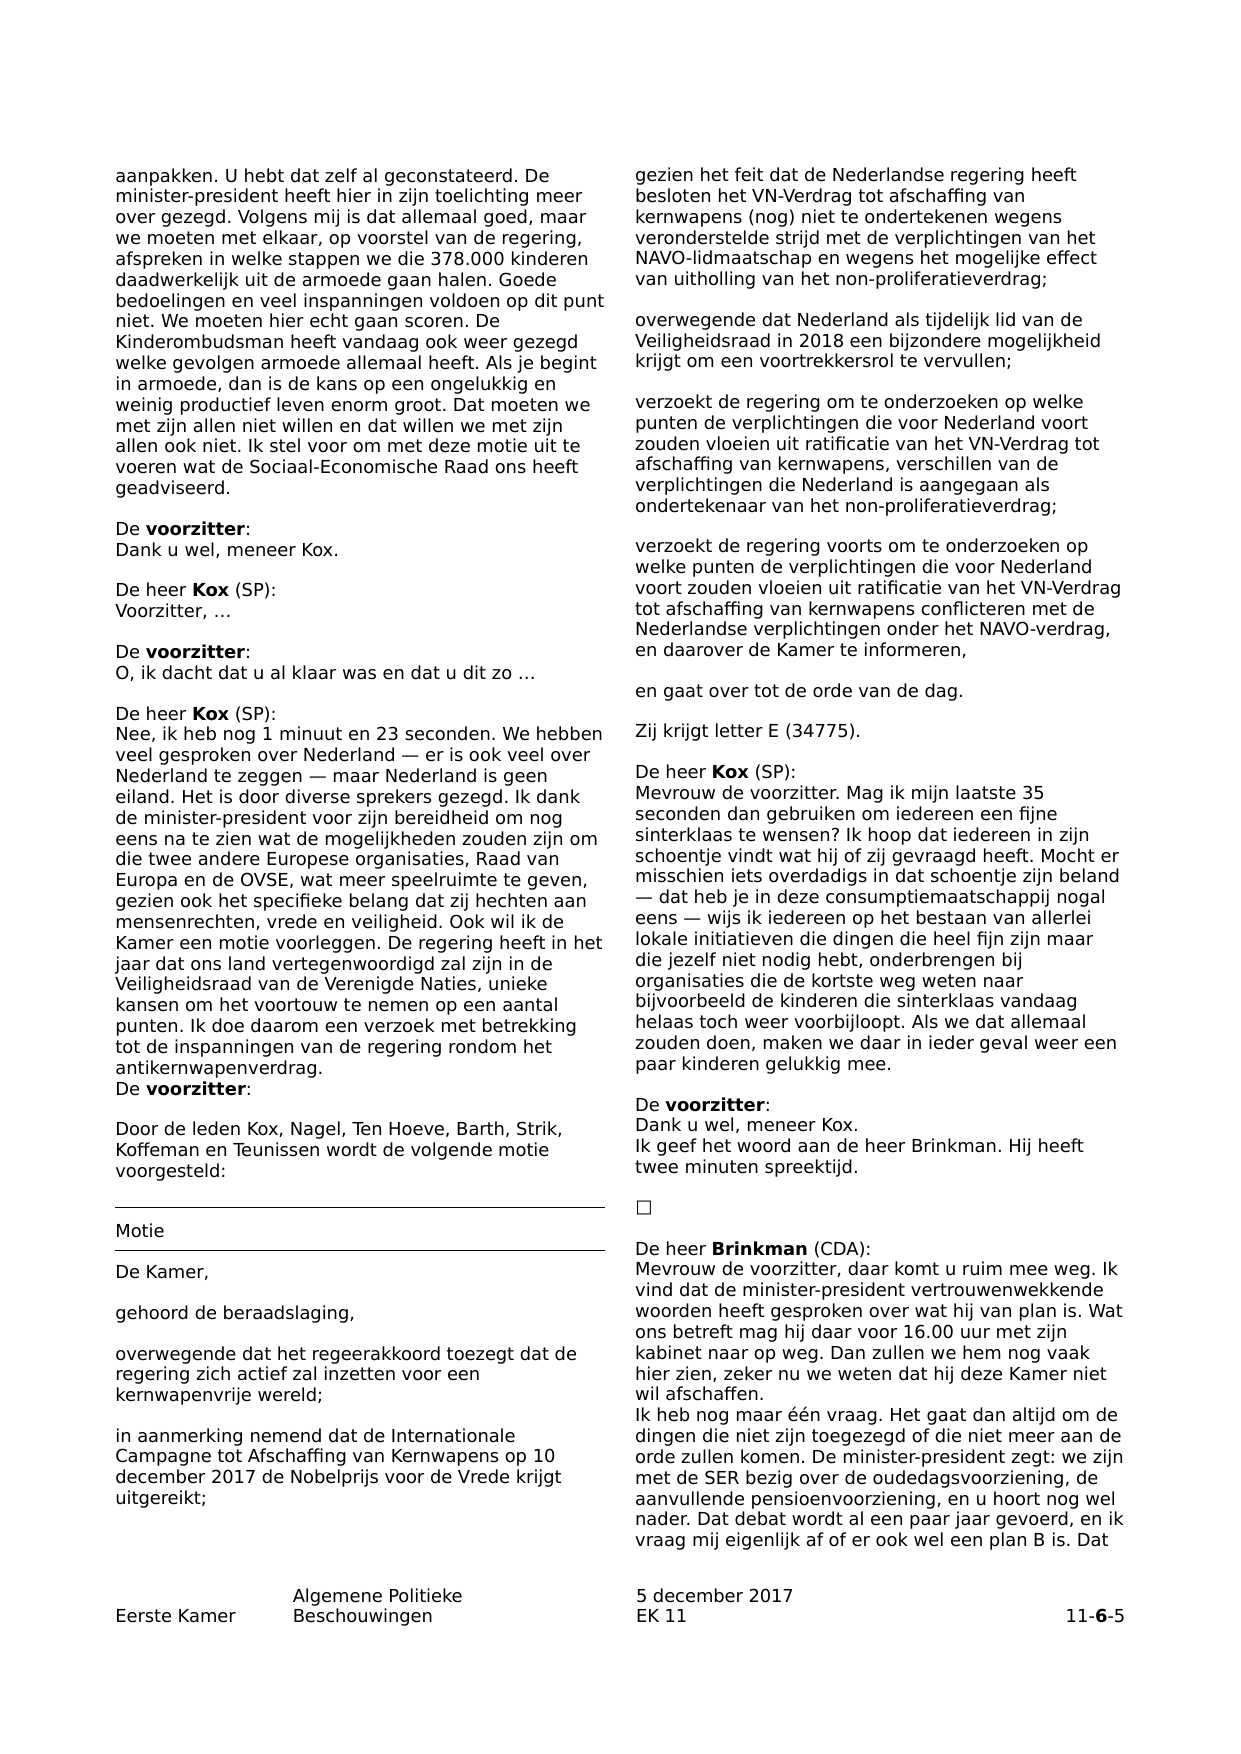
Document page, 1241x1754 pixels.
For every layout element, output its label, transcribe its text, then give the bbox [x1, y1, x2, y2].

text Nee, ik heb nog 1 minuut en 23 seconden. We hebben veel gesproken over Nederland — er is ook veel over Nederland te zeggen — maar Nederland is geen eiland. Het is door diverse sprekers gezegd. Ik dank de minister-president voor zijn bereidheid om nog eens na te zien wat de mogelijkheden zouden zijn om die twee andere Europese organisaties, Raad van Europa en de OVSE, wat meer speelruimte te geven, gezien ook het specifieke belang dat zij hechten aan mensenrechten, vrede en veiligheid. Ook wil ik de Kamer een motie voorleggen. De regering heeft in het jaar dat ons land vertegenwoordigd zal zijn in de Veiligheidsraad van de Verenigde Naties, unieke kansen om het voortouw te nemen op een aantal punten. Ik doe daarom een verzoek met betrekking tot de inspanningen van de regering rondom het antikernwapenverdrag. [115, 724, 605, 1078]
text ⬜ [635, 1198, 1125, 1218]
text Motie [115, 1221, 605, 1242]
text verzoekt de regering om te onderzoeken op welke punten de verplichtingen die voor Nederland voort zouden vloeien uit ratificatie van het VN-Verdrag tot afschaffing van kernwapens, verschillen van de verplichtingen die Nederland is aangegaan als ondertekenaar van het non-proliferatieverdrag; [635, 392, 1125, 516]
text De heer Kox (SP): [635, 762, 1125, 783]
text Dank u wel, meneer Kox. [115, 539, 605, 560]
text overwegende dat het regeerakkoord toezegt dat de regering zich actief zal inzetten voor een kernwapenvrije wereld; [115, 1343, 605, 1406]
text Voorzitter, … [115, 601, 605, 622]
text De heer Brinkman (CDA): [635, 1238, 1125, 1259]
text Mevrouw de voorzitter. Mag ik mijn laatste 35 seconden dan gebruiken om iedereen een fijne sinterklaas te wensen? Ik hoop dat iedereen in zijn schoentje vindt wat hij of zij gevraagd heeft. Mocht er misschien iets overdadigs in dat schoentje zijn beland — dat heb je in deze consumptiemaatschappij nogal eens — wijs ik iedereen op het bestaan van allerlei lokale initiatieven die dingen die heel fijn zijn maar die jezelf niet nodig hebt, onderbrengen bij organisaties die de kortste weg weten naar bijvoorbeeld de kinderen die sinterklaas vandaag helaas toch weer voorbijloopt. Als we dat allemaal zouden doen, maken we daar in ieder geval weer een paar kinderen gelukkig mee. [635, 783, 1125, 1074]
text aanpakken. U hebt dat zelf al geconstateerd. De minister-president heeft hier in zijn toelichting meer over gezegd. Volgens mij is dat allemaal goed, maar we moeten met elkaar, op voorstel van de regering, afspreken in welke stappen we die 378.000 kinderen daadwerkelijk uit de armoede gaan halen. Goede bedoelingen en veel inspanningen voldoen op dit punt niet. We moeten hier echt gaan scoren. De Kinderombudsman heeft vandaag ook weer gezegd welke gevolgen armoede allemaal heeft. Als je begint in armoede, dan is de kans op een ongelukkig en weinig productief leven enorm groot. Dat moeten we met zijn allen niet willen en dat willen we met zijn allen ook niet. Ik stel voor om met deze motie uit te voeren wat de Sociaal-Economische Raad ons heeft geadviseerd. [115, 165, 605, 499]
text De Kamer, [115, 1262, 605, 1283]
text Mevrouw de voorzitter, daar komt u ruim mee weg. Ik vind dat de minister-president vertrouwenwekkende woorden heeft gesproken over wat hij van plan is. Wat ons betreft mag hij daar voor 16.00 uur met zijn kabinet naar op weg. Dan zullen we hem nog vaak hier zien, zeker nu we weten dat hij deze Kamer niet wil afschaffen. [635, 1259, 1125, 1405]
text De voorzitter: [115, 1078, 605, 1099]
text Ik heb nog maar één vraag. Het gaat dan altijd om de dingen die niet zijn toegezegd of die niet meer aan de orde zullen komen. De minister-president zegt: we zijn met de SER bezig over de oudedagsvoorziening, de aanvullende pensioenvoorziening, en u hoort nog wel nader. Dat debat wordt al een paar jaar gevoerd, en ik vraag mij eigenlijk af of er ook wel een plan B is. Dat [635, 1405, 1125, 1551]
text Zij krijgt letter E (34775). [635, 721, 1125, 742]
text O, ik dacht dat u al klaar was en dat u dit zo … [115, 662, 605, 683]
text Dank u wel, meneer Kox. [635, 1115, 1125, 1136]
text Door de leden Kox, Nagel, Ten Hoeve, Barth, Strik, Koffeman en Teunissen wordt de volgende motie voorgesteld: [115, 1119, 605, 1181]
text overwegende dat Nederland als tijdelijk lid van de Veiligheidsraad in 2018 een bijzondere mogelijkheid krijgt om een voortrekkersrol te vervullen; [635, 310, 1125, 372]
text in aanmerking nemend dat de Internationale Campagne tot Afschaffing van Kernwapens op 10 december 2017 de Nobelprijs voor de Vrede krijgt uitgereikt; [115, 1426, 605, 1508]
text De voorzitter: [115, 642, 605, 662]
text De voorzitter: [115, 519, 605, 539]
text verzoekt de regering voorts om te onderzoeken op welke punten de verplichtingen die voor Nederland voort zouden vloeien uit ratificatie van het VN-Verdrag tot afschaffing van kernwapens conflicteren met de Nederlandse verplichtingen onder het NAVO-verdrag, en daarover de Kamer te informeren, [635, 536, 1125, 661]
text De heer Kox (SP): [115, 703, 605, 724]
text gehoord de beraadslaging, [115, 1303, 605, 1323]
text De heer Kox (SP): [115, 580, 605, 601]
text De voorzitter: [635, 1094, 1125, 1115]
text Ik geef het woord aan de heer Brinkman. Hij heeft twee minuten spreektijd. [635, 1136, 1125, 1178]
text en gaat over tot de orde van de dag. [635, 681, 1125, 701]
text gezien het feit dat de Nederlandse regering heeft besloten het VN-Verdrag tot afschaffing van kernwapens (nog) niet te ondertekenen wegens veronderstelde strijd met de verplichtingen van het NAVO-lidmaatschap en wegens het mogelijke effect van uitholling van het non-proliferatieverdrag; [635, 165, 1125, 290]
